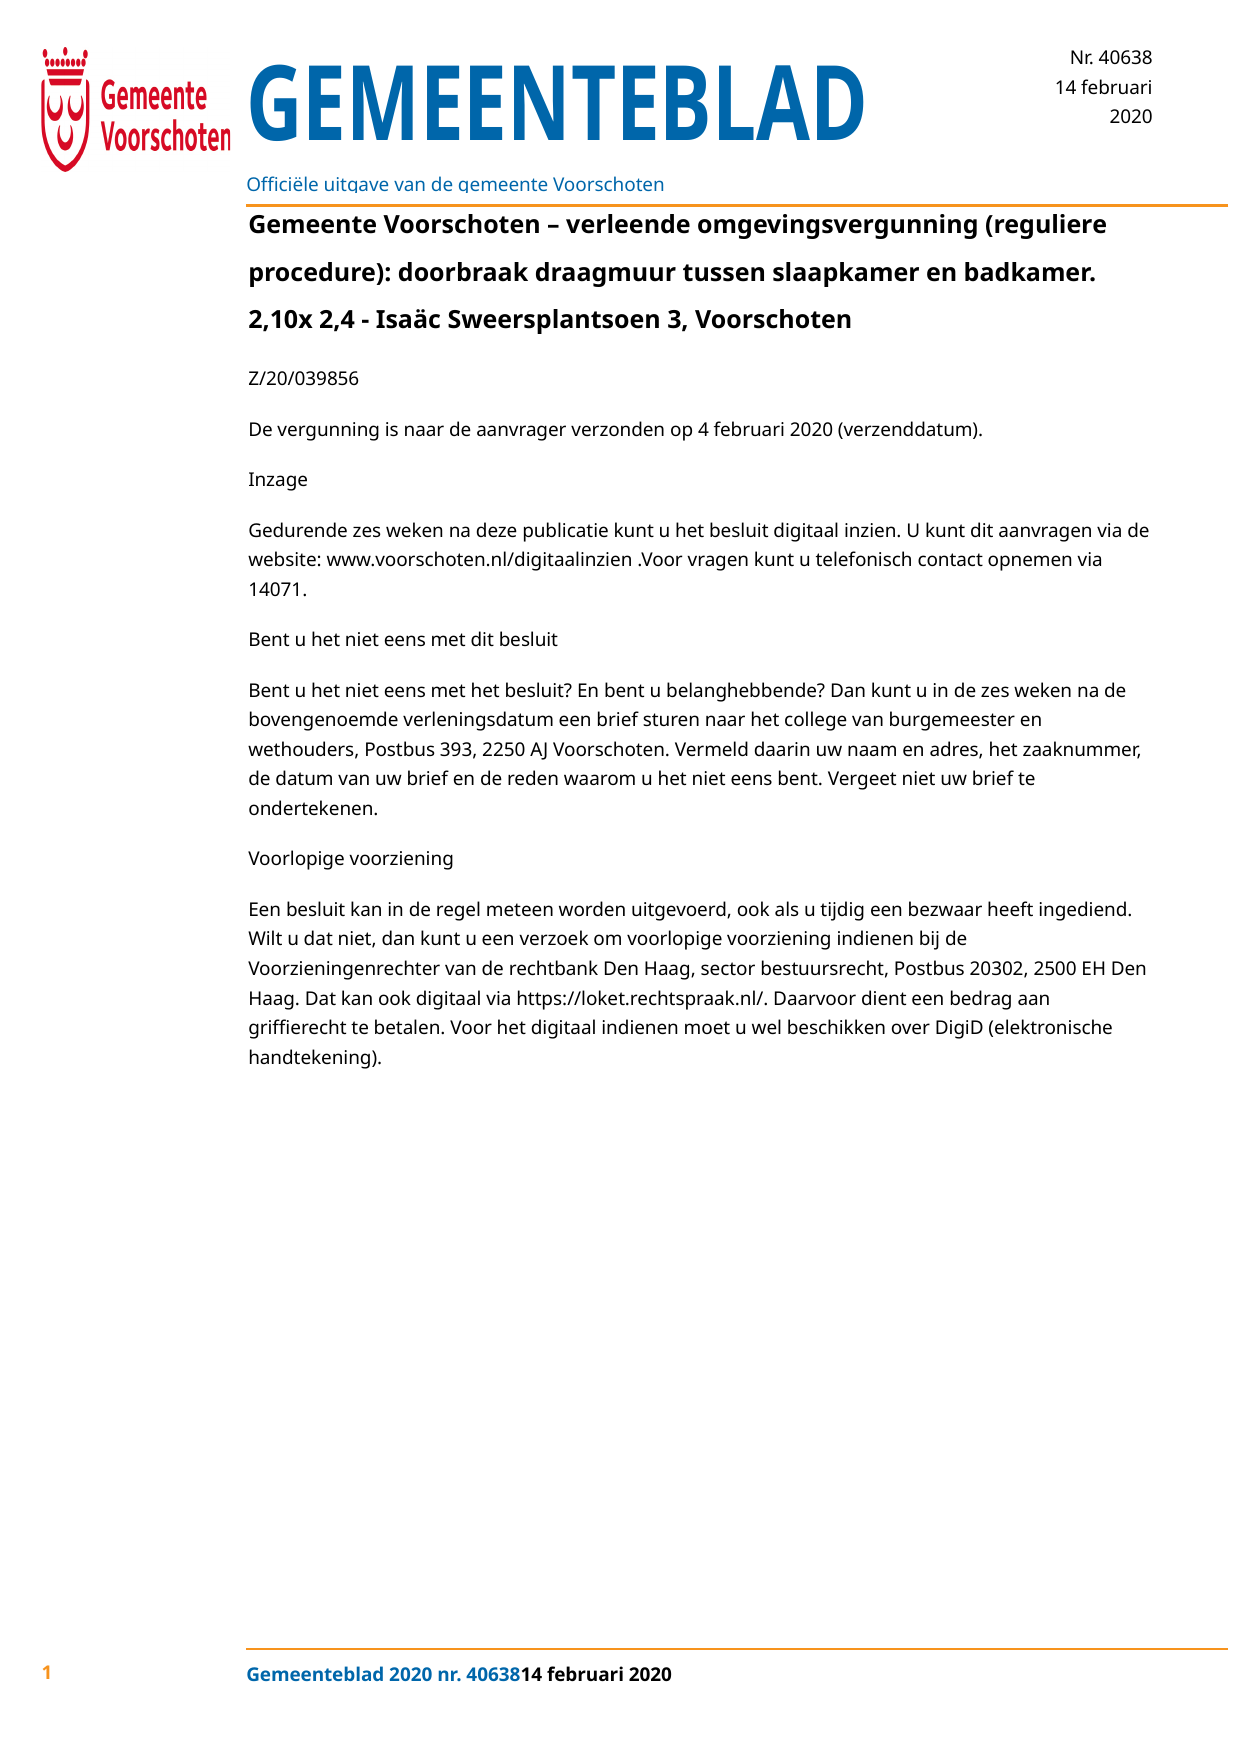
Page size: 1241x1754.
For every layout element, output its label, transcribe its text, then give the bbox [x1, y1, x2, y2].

text Gedurende zes weken na deze publicatie kunt u het besluit digitaal inzien. U kunt dit aanvragen via de website: www.voorschoten.nl/digitaalinzien .Voor vragen kunt u telefonisch contact opnemen via 14071. [248, 517, 1152, 602]
picture [41, 47, 231, 172]
text Inzage [248, 466, 1152, 492]
text Bent u het niet eens met het besluit? En bent u belanghebbende? Dan kunt u in de zes weken na de bovengenoemde verleningsdatum een brief sturen naar het college van burgemeester en wethouders, Postbus 393, 2250 AJ Voorschoten. Vermeld daarin uw naam en adres, het zaaknummer, de datum van uw brief en de reden waarom u het niet eens bent. Vergeet niet uw brief te ondertekenen. [248, 677, 1152, 821]
text De vergunning is naar de aanvrager verzonden op 4 februari 2020 (verzenddatum). [248, 416, 1152, 442]
text Z/20/039856 [248, 366, 1152, 391]
text Voorlopige voorziening [248, 846, 1152, 871]
text Gemeente Voorschoten – verleende omgevingsvergunning (reguliere procedure): doorbraak draagmuur tussen slaapkamer en badkamer. 2,10x 2,4 - Isaäc Sweersplantsoen 3, Voorschoten [248, 207, 1152, 336]
text Een besluit kan in de regel meteen worden uitgevoerd, ook als u tijdig een bezwaar heeft ingediend. Wilt u dat niet, dan kunt u een verzoek om voorlopige voorziening indienen bij de Voorzieningenrechter van de rechtbank Den Haag, sector bestuursrecht, Postbus 20302, 2500 EH Den Haag. Dat kan ook digitaal via https://loket.rechtspraak.nl/. Daarvoor dient een bedrag aan griffierecht te betalen. Voor het digitaal indienen moet u wel beschikken over DigiD (elektronische handtekening). [248, 896, 1152, 1069]
text Bent u het niet eens met dit besluit [248, 626, 1152, 652]
